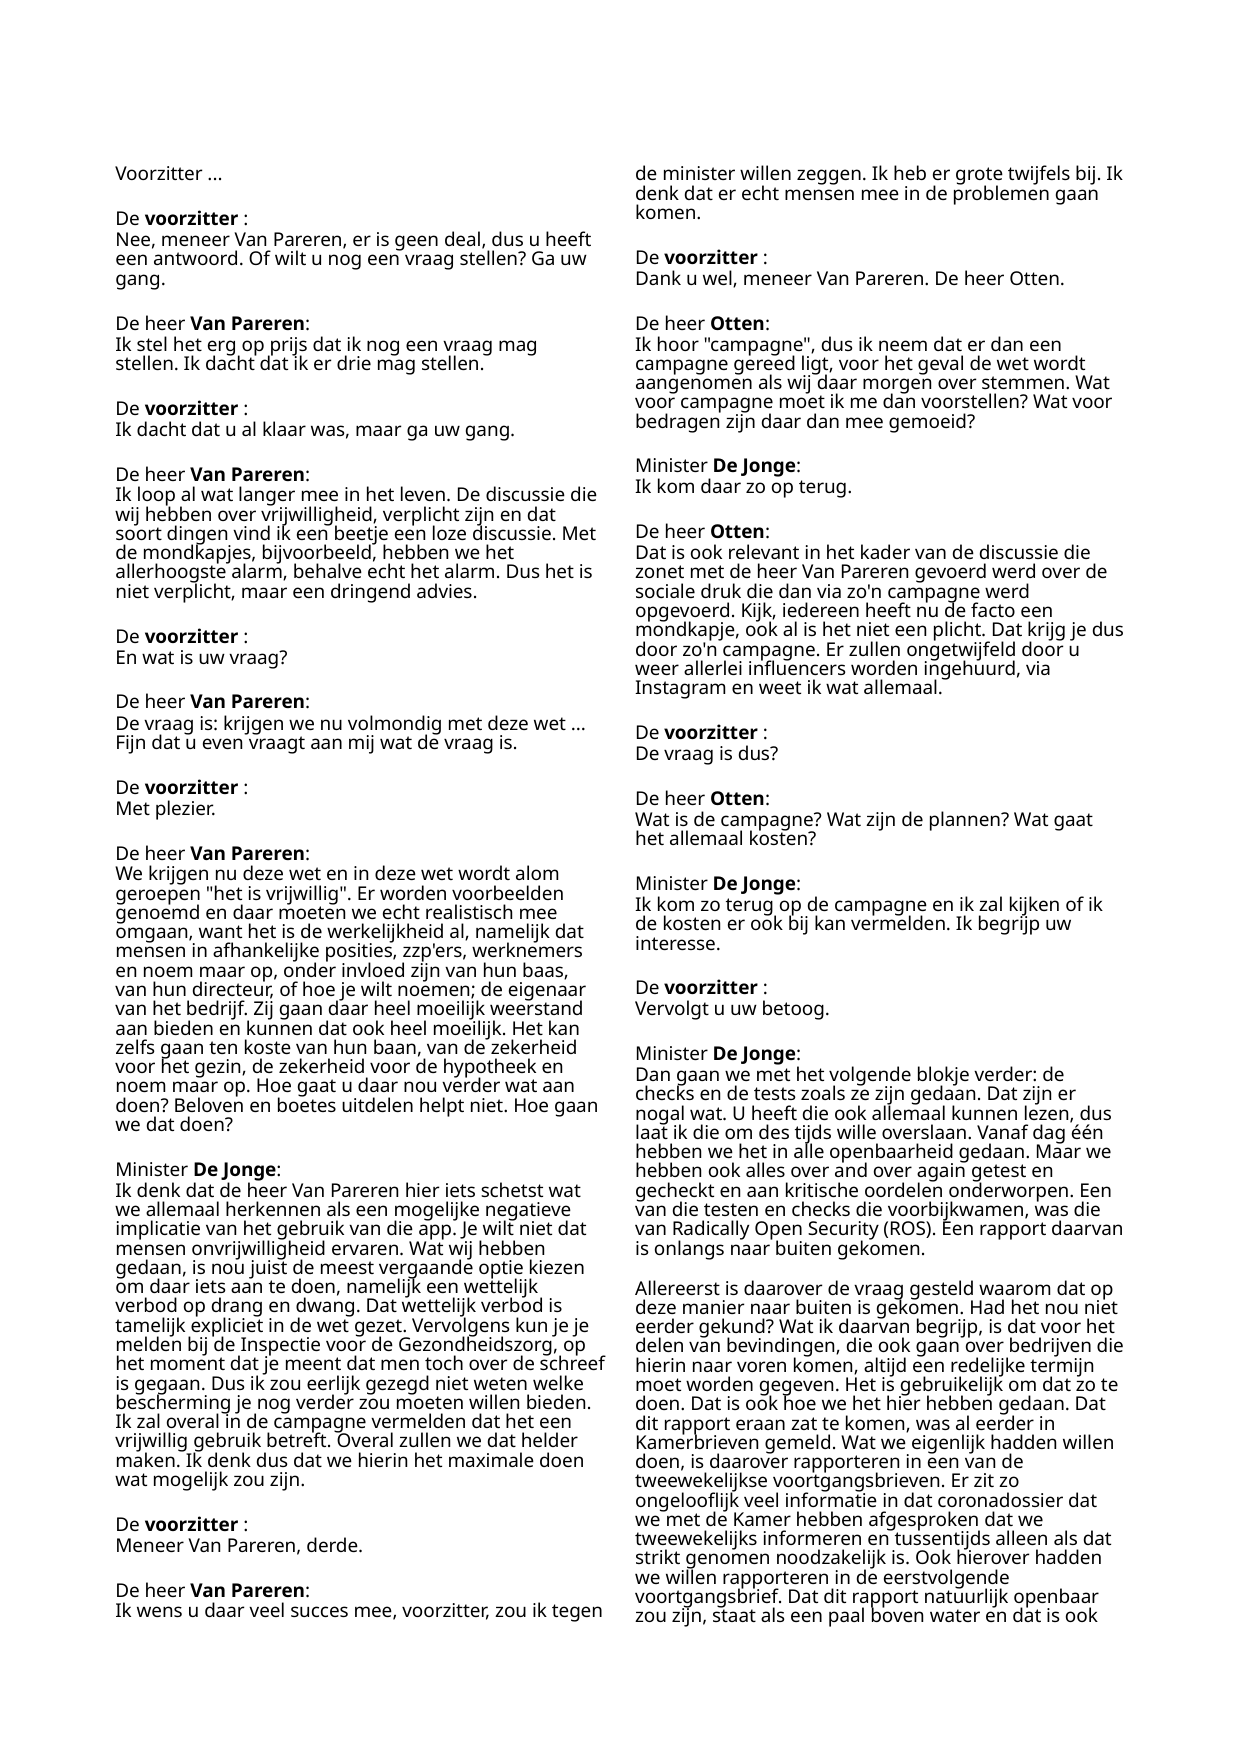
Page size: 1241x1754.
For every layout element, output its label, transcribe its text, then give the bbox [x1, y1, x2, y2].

text Minister De Jonge: [635, 1040, 1125, 1066]
text De vraag is: krijgen we nu volmondig met deze wet ... Fijn dat u even vraagt aan mij wat de vraag is. [115, 714, 605, 753]
text De vraag is dus? [635, 745, 1125, 764]
text De voorzitter : [115, 623, 605, 649]
text Allereerst is daarover de vraag gesteld waarom dat op deze manier naar buiten is gekomen. Had het nou niet eerder gekund? Wat ik daarvan begrijp, is dat voor het delen van bevindingen, die ook gaan over bedrijven die hierin naar voren komen, altijd een redelijke termijn moet worden gegeven. Het is gebruikelijk om dat zo te doen. Dat is ook hoe we het hier hebben gedaan. Dat dit rapport eraan zat te komen, was al eerder in Kamerbrieven gemeld. Wat we eigenlijk hadden willen doen, is daarover rapporteren in een van de tweewekelijkse voortgangsbrieven. Er zit zo ongelooflijk veel informatie in dat coronadossier dat we met de Kamer hebben afgesproken dat we tweewekelijks informeren en tussentijds alleen als dat strikt genomen noodzakelijk is. Ook hierover hadden we willen rapporteren in de eerstvolgende voortgangsbrief. Dat dit rapport natuurlijk openbaar zou zijn, staat als een paal boven water en dat is ook [635, 1279, 1125, 1626]
text De voorzitter : [115, 205, 605, 231]
text De heer Van Pareren: [115, 1577, 605, 1602]
text Minister De Jonge: [635, 453, 1125, 478]
text de minister willen zeggen. Ik heb er grote twijfels bij. Ik denk dat er echt mensen mee in de problemen gaan komen. [635, 165, 1125, 223]
text De voorzitter : [635, 974, 1125, 1000]
text De heer Otten: [635, 518, 1125, 544]
text Meneer Van Pareren, derde. [115, 1537, 605, 1556]
text Ik dacht dat u al klaar was, maar ga uw gang. [115, 421, 605, 440]
text De heer Van Pareren: [115, 310, 605, 336]
text Ik wens u daar veel succes mee, voorzitter, zou ik tegen [115, 1602, 605, 1622]
text De heer Van Pareren: [115, 461, 605, 486]
text Wat is de campagne? Wat zijn de plannen? Wat gaat het allemaal kosten? [635, 811, 1125, 849]
text Dank u wel, meneer Van Pareren. De heer Otten. [635, 270, 1125, 289]
text Ik hoor "campagne", dus ik neem dat er dan een campagne gereed ligt, voor het geval de wet wordt aangenomen als wij daar morgen over stemmen. Wat voor campagne moet ik me dan voorstellen? Wat voor bedragen zijn daar dan mee gemoeid? [635, 336, 1125, 432]
text Dan gaan we met het volgende blokje verder: de checks en de tests zoals ze zijn gedaan. Dat zijn er nogal wat. U heeft die ook allemaal kunnen lezen, dus laat ik die om des tijds wille overslaan. Vanaf dag één hebben we het in alle openbaarheid gedaan. Maar we hebben ook alles over and over again getest en gecheckt en aan kritische oordelen onderworpen. Een van die testen en checks die voorbijkwamen, was die van Radically Open Security (ROS). Een rapport daarvan is onlangs naar buiten gekomen. [635, 1066, 1125, 1259]
text De heer Otten: [635, 785, 1125, 811]
text Ik kom daar zo op terug. [635, 478, 1125, 498]
text De heer Otten: [635, 310, 1125, 336]
text De voorzitter : [115, 395, 605, 421]
text En wat is uw vraag? [115, 649, 605, 668]
text We krijgen nu deze wet en in deze wet wordt alom geroepen "het is vrijwillig". Er worden voorbeelden genoemd en daar moeten we echt realistisch mee omgaan, want het is de werkelijkheid al, namelijk dat mensen in afhankelijke posities, zzp'ers, werknemers en noem maar op, onder invloed zijn van hun baas, van hun directeur, of hoe je wilt noemen; de eigenaar van het bedrijf. Zij gaan daar heel moeilijk weerstand aan bieden en kunnen dat ook heel moeilijk. Het kan zelfs gaan ten koste van hun baan, van de zekerheid voor het gezin, de zekerheid voor de hypotheek en noem maar op. Hoe gaat u daar nou verder wat aan doen? Beloven en boetes uitdelen helpt niet. Hoe gaan we dat doen? [115, 865, 605, 1135]
text Nee, meneer Van Pareren, er is geen deal, dus u heeft een antwoord. Of wilt u nog een vraag stellen? Ga uw gang. [115, 231, 605, 289]
text Ik denk dat de heer Van Pareren hier iets schetst wat we allemaal herkennen als een mogelijke negatieve implicatie van het gebruik van die app. Je wilt niet dat mensen onvrijwilligheid ervaren. Wat wij hebben gedaan, is nou juist de meest vergaande optie kiezen om daar iets aan te doen, namelijk een wettelijk verbod op drang en dwang. Dat wettelijk verbod is tamelijk expliciet in de wet gezet. Vervolgens kun je je melden bij de Inspectie voor de Gezondheidszorg, op het moment dat je meent dat men toch over de schreef is gegaan. Dus ik zou eerlijk gezegd niet weten welke bescherming je nog verder zou moeten willen bieden. Ik zal overal in de campagne vermelden dat het een vrijwillig gebruik betreft. Overal zullen we dat helder maken. Ik denk dus dat we hierin het maximale doen wat mogelijk zou zijn. [115, 1182, 605, 1490]
text Minister De Jonge: [635, 870, 1125, 896]
text Ik kom zo terug op de campagne en ik zal kijken of ik de kosten er ook bij kan vermelden. Ik begrijp uw interesse. [635, 896, 1125, 954]
text Vervolgt u uw betoog. [635, 1000, 1125, 1019]
text Voorzitter ... [115, 165, 605, 184]
text Minister De Jonge: [115, 1156, 605, 1182]
text De voorzitter : [635, 244, 1125, 270]
text Met plezier. [115, 799, 605, 819]
text Dat is ook relevant in het kader van de discussie die zonet met de heer Van Pareren gevoerd werd over de sociale druk die dan via zo'n campagne werd opgevoerd. Kijk, iedereen heeft nu de facto een mondkapje, ook al is het niet een plicht. Dat krijg je dus door zo'n campagne. Er zullen ongetwijfeld door u weer allerlei influencers worden ingehuurd, via Instagram en weet ik wat allemaal. [635, 544, 1125, 698]
text De voorzitter : [115, 774, 605, 799]
text De heer Van Pareren: [115, 689, 605, 714]
text Ik stel het erg op prijs dat ik nog een vraag mag stellen. Ik dacht dat ik er drie mag stellen. [115, 336, 605, 374]
text De heer Van Pareren: [115, 840, 605, 865]
text Ik loop al wat langer mee in het leven. De discussie die wij hebben over vrijwilligheid, verplicht zijn en dat soort dingen vind ik een beetje een loze discussie. Met de mondkapjes, bijvoorbeeld, hebben we het allerhoogste alarm, behalve echt het alarm. Dus het is niet verplicht, maar een dringend advies. [115, 486, 605, 602]
text De voorzitter : [115, 1511, 605, 1537]
text De voorzitter : [635, 719, 1125, 745]
